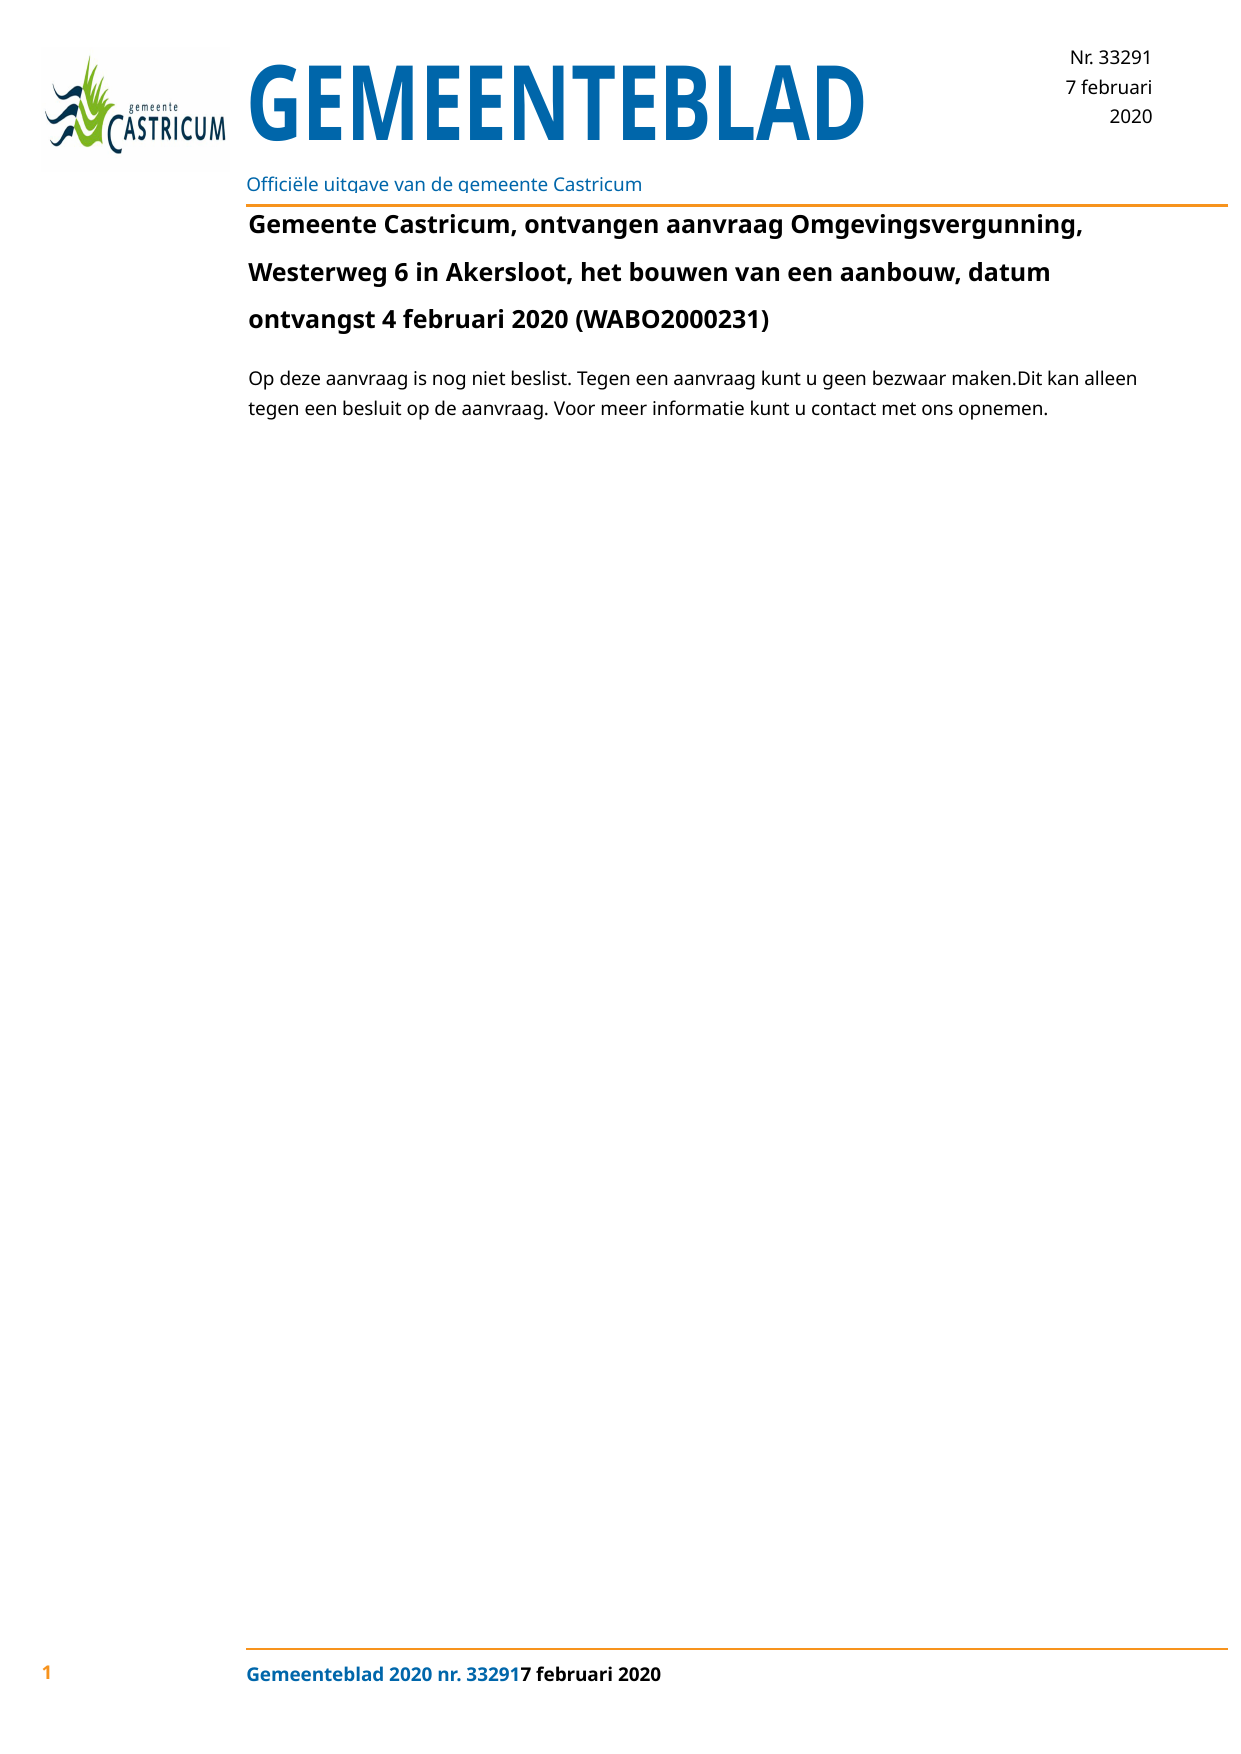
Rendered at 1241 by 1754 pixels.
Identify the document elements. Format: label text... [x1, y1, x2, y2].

picture [41, 47, 231, 172]
text Op deze aanvraag is nog niet beslist. Tegen een aanvraag kunt u geen bezwaar maken.Dit kan alleen tegen een besluit op de aanvraag. Voor meer informatie kunt u contact met ons opnemen. [248, 366, 1152, 421]
text Gemeente Castricum, ontvangen aanvraag Omgevingsvergunning, Westerweg 6 in Akersloot, het bouwen van een aanbouw, datum ontvangst 4 februari 2020 (WABO2000231) [248, 207, 1152, 336]
